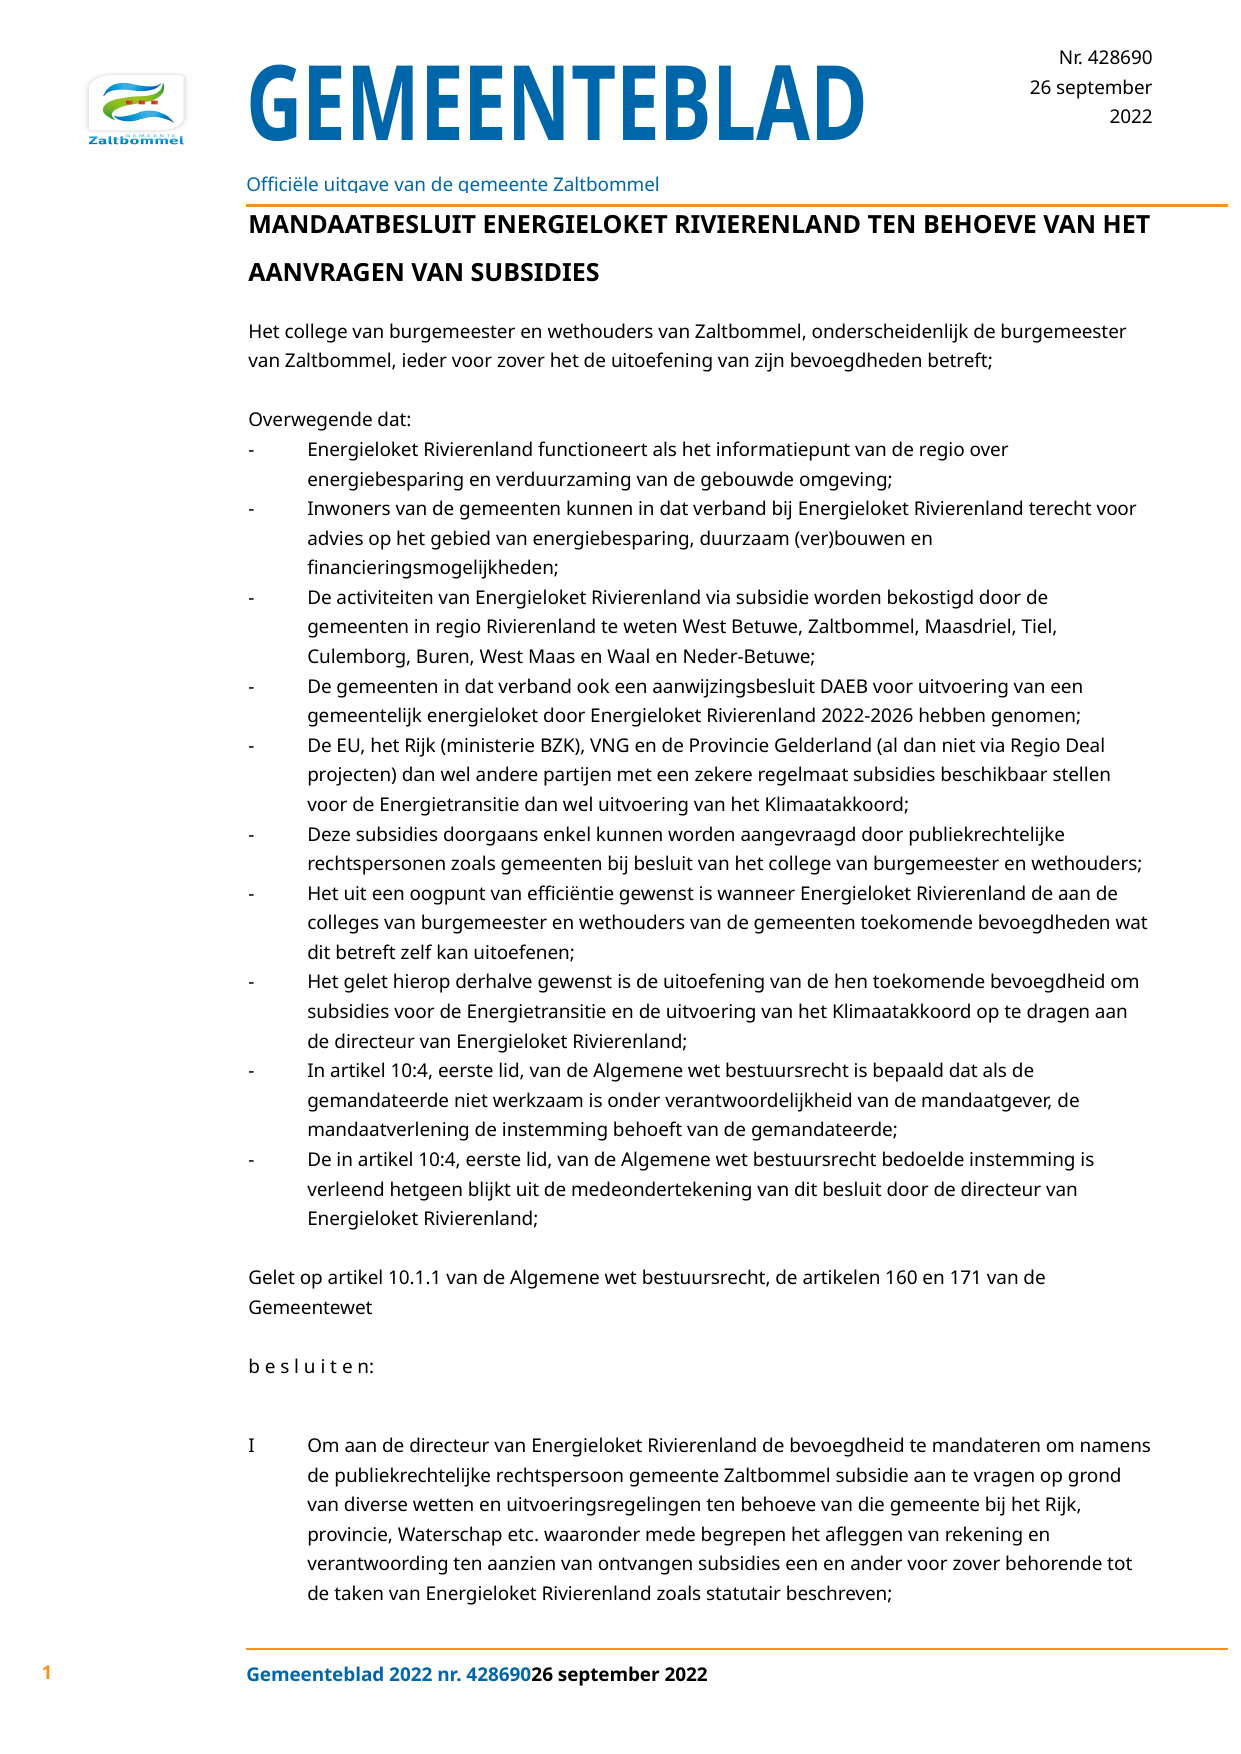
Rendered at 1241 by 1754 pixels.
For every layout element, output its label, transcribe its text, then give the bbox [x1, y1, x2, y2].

picture [41, 47, 231, 172]
list De EU, het Rijk (ministerie BZK), VNG en de Provincie Gelderland (al dan niet via Regio Deal projecten) dan wel andere partijen met een zekere regelmaat subsidies beschikbaar stellen voor de Energietransitie dan wel uitvoering van het Klimaatakkoord; [248, 732, 1152, 817]
list Om aan de directeur van Energieloket Rivierenland de bevoegdheid te mandateren om namens de publiekrechtelijke rechtspersoon gemeente Zaltbommel subsidie aan te vragen op grond van diverse wetten en uitvoeringsregelingen ten behoeve van die gemeente bij het Rijk, provincie, Waterschap etc. waaronder mede begrepen het afleggen van rekening en verantwoording ten aanzien van ontvangen subsidies een en ander voor zover behorende tot de taken van Energieloket Rivierenland zoals statutair beschreven; [248, 1432, 1152, 1606]
text Gelet op artikel 10.1.1 van de Algemene wet bestuursrecht, de artikelen 160 en 171 van de Gemeentewet [248, 1264, 1152, 1320]
text Het college van burgemeester en wethouders van Zaltbommel, onderscheidenlijk de burgemeester van Zaltbommel, ieder voor zover het de uitoefening van zijn bevoegdheden betreft; [248, 318, 1152, 373]
list De gemeenten in dat verband ook een aanwijzingsbesluit DAEB voor uitvoering van een gemeentelijk energieloket door Energieloket Rivierenland 2022-2026 hebben genomen; [248, 673, 1152, 728]
text MANDAATBESLUIT ENERGIELOKET RIVIERENLAND TEN BEHOEVE VAN HET AANVRAGEN VAN SUBSIDIES [248, 207, 1152, 288]
text b e s l u i t e n: [248, 1353, 1152, 1379]
list Deze subsidies doorgaans enkel kunnen worden aangevraagd door publiekrechtelijke rechtspersonen zoals gemeenten bij besluit van het college van burgemeester en wethouders; [248, 821, 1152, 876]
list De activiteiten van Energieloket Rivierenland via subsidie worden bekostigd door de gemeenten in regio Rivierenland te weten West Betuwe, Zaltbommel, Maasdriel, Tiel, Culemborg, Buren, West Maas en Waal en Neder-Betuwe; [248, 584, 1152, 669]
list Energieloket Rivierenland functioneert als het informatiepunt van de regio over energiebesparing en verduurzaming van de gebouwde omgeving; [248, 436, 1152, 492]
list Het uit een oogpunt van efficiëntie gewenst is wanneer Energieloket Rivierenland de aan de colleges van burgemeester en wethouders van de gemeenten toekomende bevoegdheden wat dit betreft zelf kan uitoefenen; [248, 880, 1152, 965]
list Inwoners van de gemeenten kunnen in dat verband bij Energieloket Rivierenland terecht voor advies op het gebied van energiebesparing, duurzaam (ver)bouwen en financieringsmogelijkheden; [248, 495, 1152, 580]
text Overwegende dat: [248, 407, 1152, 432]
list Het gelet hierop derhalve gewenst is de uitoefening van de hen toekomende bevoegdheid om subsidies voor de Energietransitie en de uitvoering van het Klimaatakkoord op te dragen aan de directeur van Energieloket Rivierenland; [248, 969, 1152, 1054]
list In artikel 10:4, eerste lid, van de Algemene wet bestuursrecht is bepaald dat als de gemandateerde niet werkzaam is onder verantwoordelijkheid van de mandaatgever, de mandaatverlening de instemming behoeft van de gemandateerde; [248, 1057, 1152, 1142]
list De in artikel 10:4, eerste lid, van de Algemene wet bestuursrecht bedoelde instemming is verleend hetgeen blijkt uit de medeondertekening van dit besluit door de directeur van Energieloket Rivierenland; [248, 1146, 1152, 1231]
